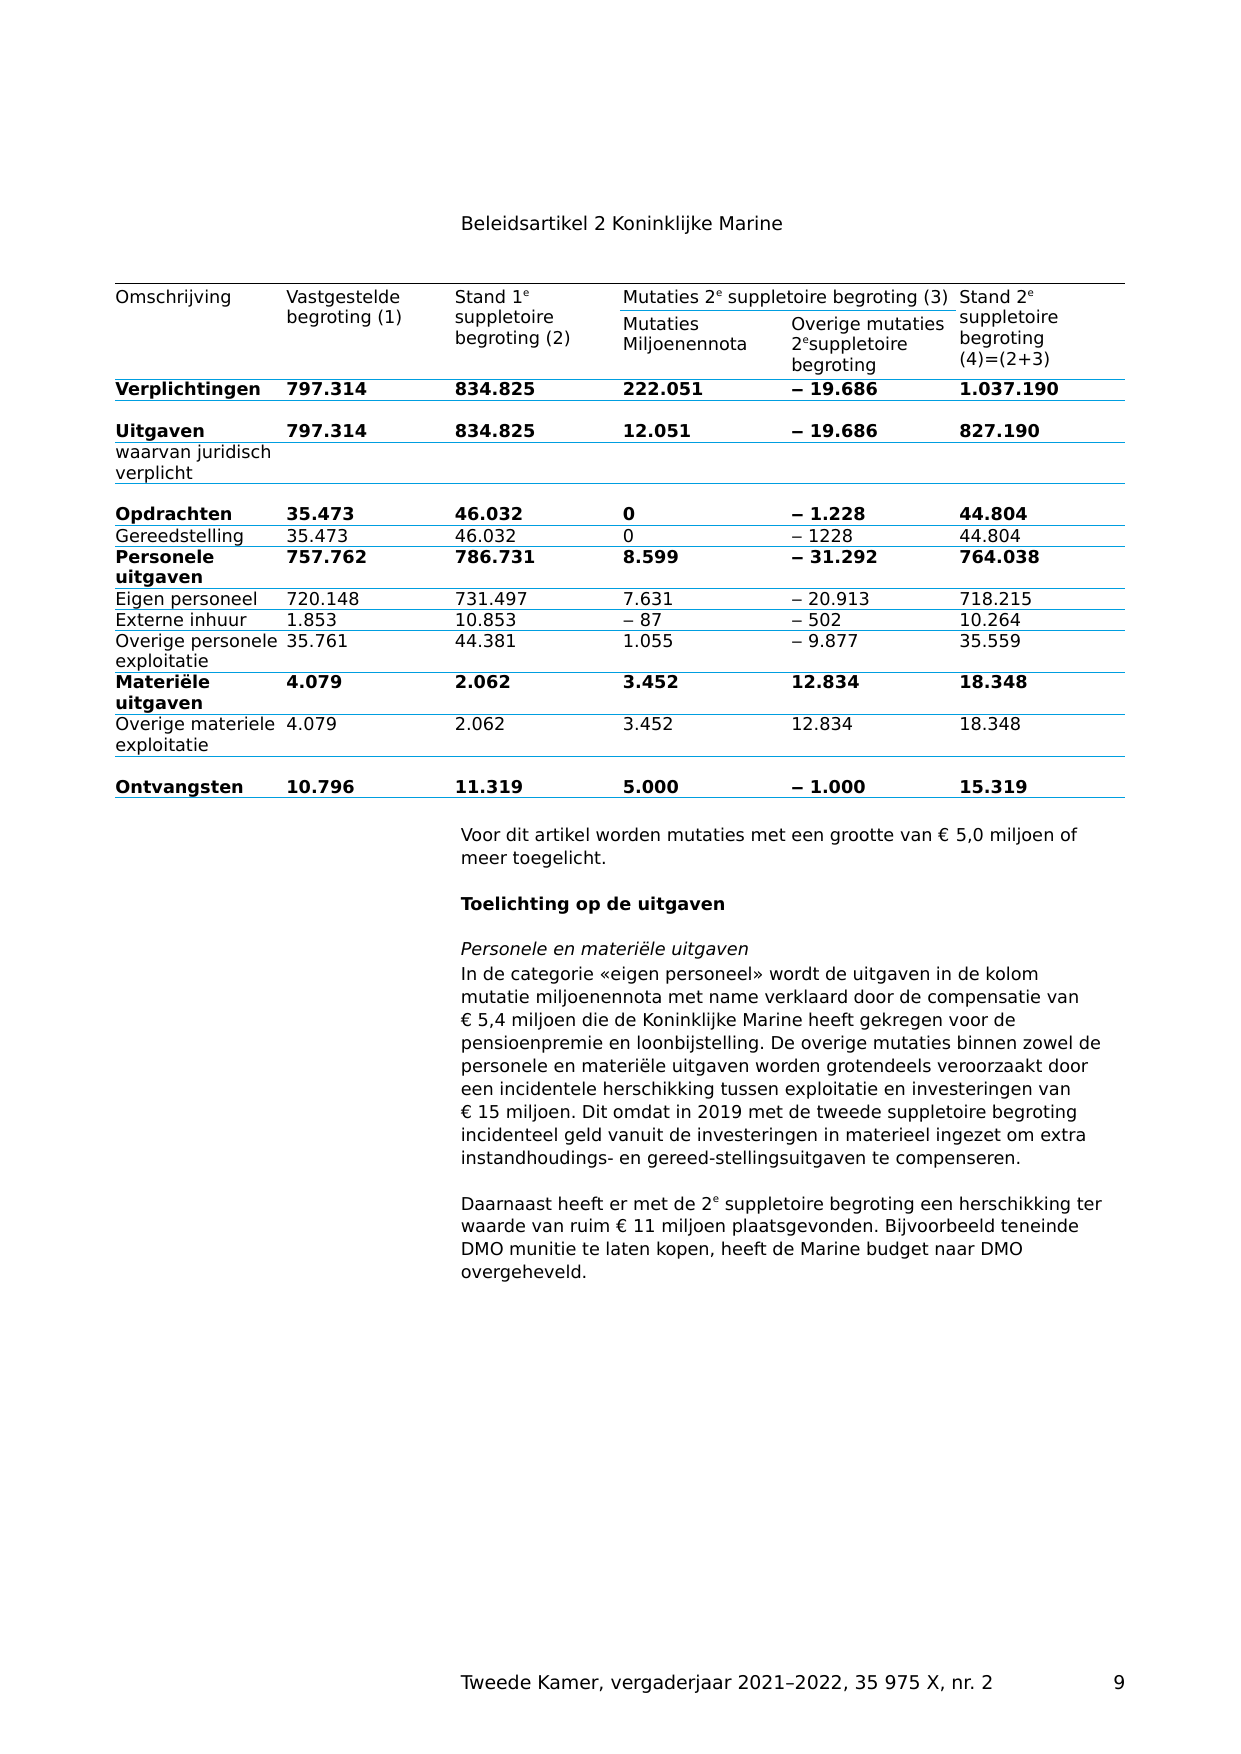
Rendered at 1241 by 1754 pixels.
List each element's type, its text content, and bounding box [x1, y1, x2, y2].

table_cell 46.032 [452, 526, 620, 546]
table_cell Omschrijving [115, 284, 283, 378]
table_cell 10.264 [956, 610, 1125, 630]
table_cell 757.762 [283, 547, 452, 588]
table_cell 12.834 [788, 673, 956, 714]
table_cell [956, 757, 1125, 777]
table_cell [452, 401, 620, 421]
table_cell 834.825 [452, 380, 620, 400]
table_cell Overige materiele exploitatie [115, 715, 283, 756]
table_cell ‒ 1228 [788, 526, 956, 546]
table_cell Eigen personeel [115, 589, 283, 609]
table_cell 3.452 [620, 715, 788, 756]
table_cell [283, 757, 452, 777]
table_cell ‒ 19.686 [788, 380, 956, 400]
table_cell Vastgestelde begroting (1) [283, 284, 452, 378]
table_cell [620, 401, 788, 421]
table_cell 11.319 [452, 777, 620, 797]
table_cell 1.037.190 [956, 380, 1125, 400]
table_cell 35.473 [283, 526, 452, 546]
table_cell 18.348 [956, 673, 1125, 714]
table_cell [283, 443, 452, 483]
table_cell Ontvangsten [115, 777, 283, 797]
table_cell 10.853 [452, 610, 620, 630]
table_cell 720.148 [283, 589, 452, 609]
table_cell Materiële uitgaven [115, 673, 283, 714]
table_cell Externe inhuur [115, 610, 283, 630]
table_cell [115, 757, 283, 777]
table_cell 731.497 [452, 589, 620, 609]
table_cell 3.452 [620, 673, 788, 714]
table_cell 44.804 [956, 504, 1125, 525]
table_cell 44.804 [956, 526, 1125, 546]
table_cell [283, 484, 452, 504]
table_cell [452, 443, 620, 483]
table_cell 12.051 [620, 421, 788, 441]
table_cell Mutaties 2e suppletoire begroting (3) [620, 284, 956, 310]
table_cell Gereedstelling [115, 526, 283, 546]
table_cell Opdrachten [115, 504, 283, 525]
table_cell 786.731 [452, 547, 620, 588]
table_cell [788, 401, 956, 421]
table_cell 35.473 [283, 504, 452, 525]
table_cell 0 [620, 526, 788, 546]
table_cell 2.062 [452, 715, 620, 756]
table_cell 15.319 [956, 777, 1125, 797]
table_cell 12.834 [788, 715, 956, 756]
table_cell ‒ 87 [620, 610, 788, 630]
text Voor dit artikel worden mutaties met een grootte van € 5,0 miljoen of meer toegelicht. [461, 823, 1125, 869]
table_cell 797.314 [283, 380, 452, 400]
table_cell 8.599 [620, 547, 788, 588]
table_cell 827.190 [956, 421, 1125, 441]
table_cell Stand 1e suppletoire begroting (2) [452, 284, 620, 378]
table_cell 222.051 [620, 380, 788, 400]
table_cell Overige mutaties 2esuppletoire begroting [788, 311, 956, 378]
table_cell 5.000 [620, 777, 788, 797]
text In de categorie «eigen personeel» wordt de uitgaven in de kolom mutatie miljoenennota met name verklaard door de compensatie van € 5,4 miljoen die de Koninklijke Marine heeft gekregen voor de pensioenpremie en loonbijstelling. De overige mutaties binnen zowel de personele en materiële uitgaven worden grotendeels veroorzaakt door een incidentele herschikking tussen exploitatie en investeringen van € 15 miljoen. Dit omdat in 2019 met de tweede suppletoire begroting incidenteel geld vanuit de investeringen in materieel ingezet om extra instandhoudings- en gereed-stellingsuitgaven te compenseren. [461, 962, 1125, 1169]
table_cell 2.062 [452, 673, 620, 714]
table_cell 18.348 [956, 715, 1125, 756]
table_cell Verplichtingen [115, 380, 283, 400]
table_cell ‒ 502 [788, 610, 956, 630]
table_cell 1.853 [283, 610, 452, 630]
table_cell 0 [620, 504, 788, 525]
table_cell [956, 443, 1125, 483]
table_cell 35.559 [956, 631, 1125, 672]
text Daarnaast heeft er met de 2e suppletoire begroting een herschikking ter waarde van ruim € 11 miljoen plaatsgevonden. Bijvoorbeeld teneinde DMO munitie te laten kopen, heeft de Marine budget naar DMO overgeheveld. [461, 1192, 1125, 1283]
table_cell 35.761 [283, 631, 452, 672]
table_cell [620, 443, 788, 483]
table_cell [788, 757, 956, 777]
table_cell [788, 443, 956, 483]
title Beleidsartikel 2 Koninklijke Marine [461, 213, 1125, 235]
table_cell [788, 484, 956, 504]
table_cell [115, 401, 283, 421]
table_cell 718.215 [956, 589, 1125, 609]
table_cell waarvan juridisch verplicht [115, 443, 283, 483]
table_cell Personele uitgaven [115, 547, 283, 588]
text Personele en materiële uitgaven [461, 937, 1125, 960]
table_cell [283, 401, 452, 421]
table_cell ‒ 31.292 [788, 547, 956, 588]
table_cell ‒ 9.877 [788, 631, 956, 672]
table_cell [115, 484, 283, 504]
table_cell 4.079 [283, 715, 452, 756]
table_cell ‒ 1.000 [788, 777, 956, 797]
text Toelichting op de uitgaven [461, 892, 1125, 914]
table_cell 46.032 [452, 504, 620, 525]
table_cell 10.796 [283, 777, 452, 797]
table_cell [452, 484, 620, 504]
table_cell Stand 2e suppletoire begroting (4)=(2+3) [956, 284, 1125, 378]
table_cell ‒ 1.228 [788, 504, 956, 525]
table_cell 4.079 [283, 673, 452, 714]
table_cell [956, 401, 1125, 421]
table_cell ‒ 19.686 [788, 421, 956, 441]
table_cell [956, 484, 1125, 504]
table_cell [620, 757, 788, 777]
table_cell ‒ 20.913 [788, 589, 956, 609]
table_cell 7.631 [620, 589, 788, 609]
table_cell Uitgaven [115, 421, 283, 441]
table_cell [620, 484, 788, 504]
table_cell [452, 757, 620, 777]
table_cell 1.055 [620, 631, 788, 672]
table_cell 44.381 [452, 631, 620, 672]
table_header Artikel 2 Koninklijke Marine (bedragen x € 1.000) [115, 258, 1125, 283]
table_cell 764.038 [956, 547, 1125, 588]
table_cell Overige personele exploitatie [115, 631, 283, 672]
table_cell Mutaties Miljoenennota [620, 311, 788, 378]
table_cell 834.825 [452, 421, 620, 441]
table_cell 797.314 [283, 421, 452, 441]
